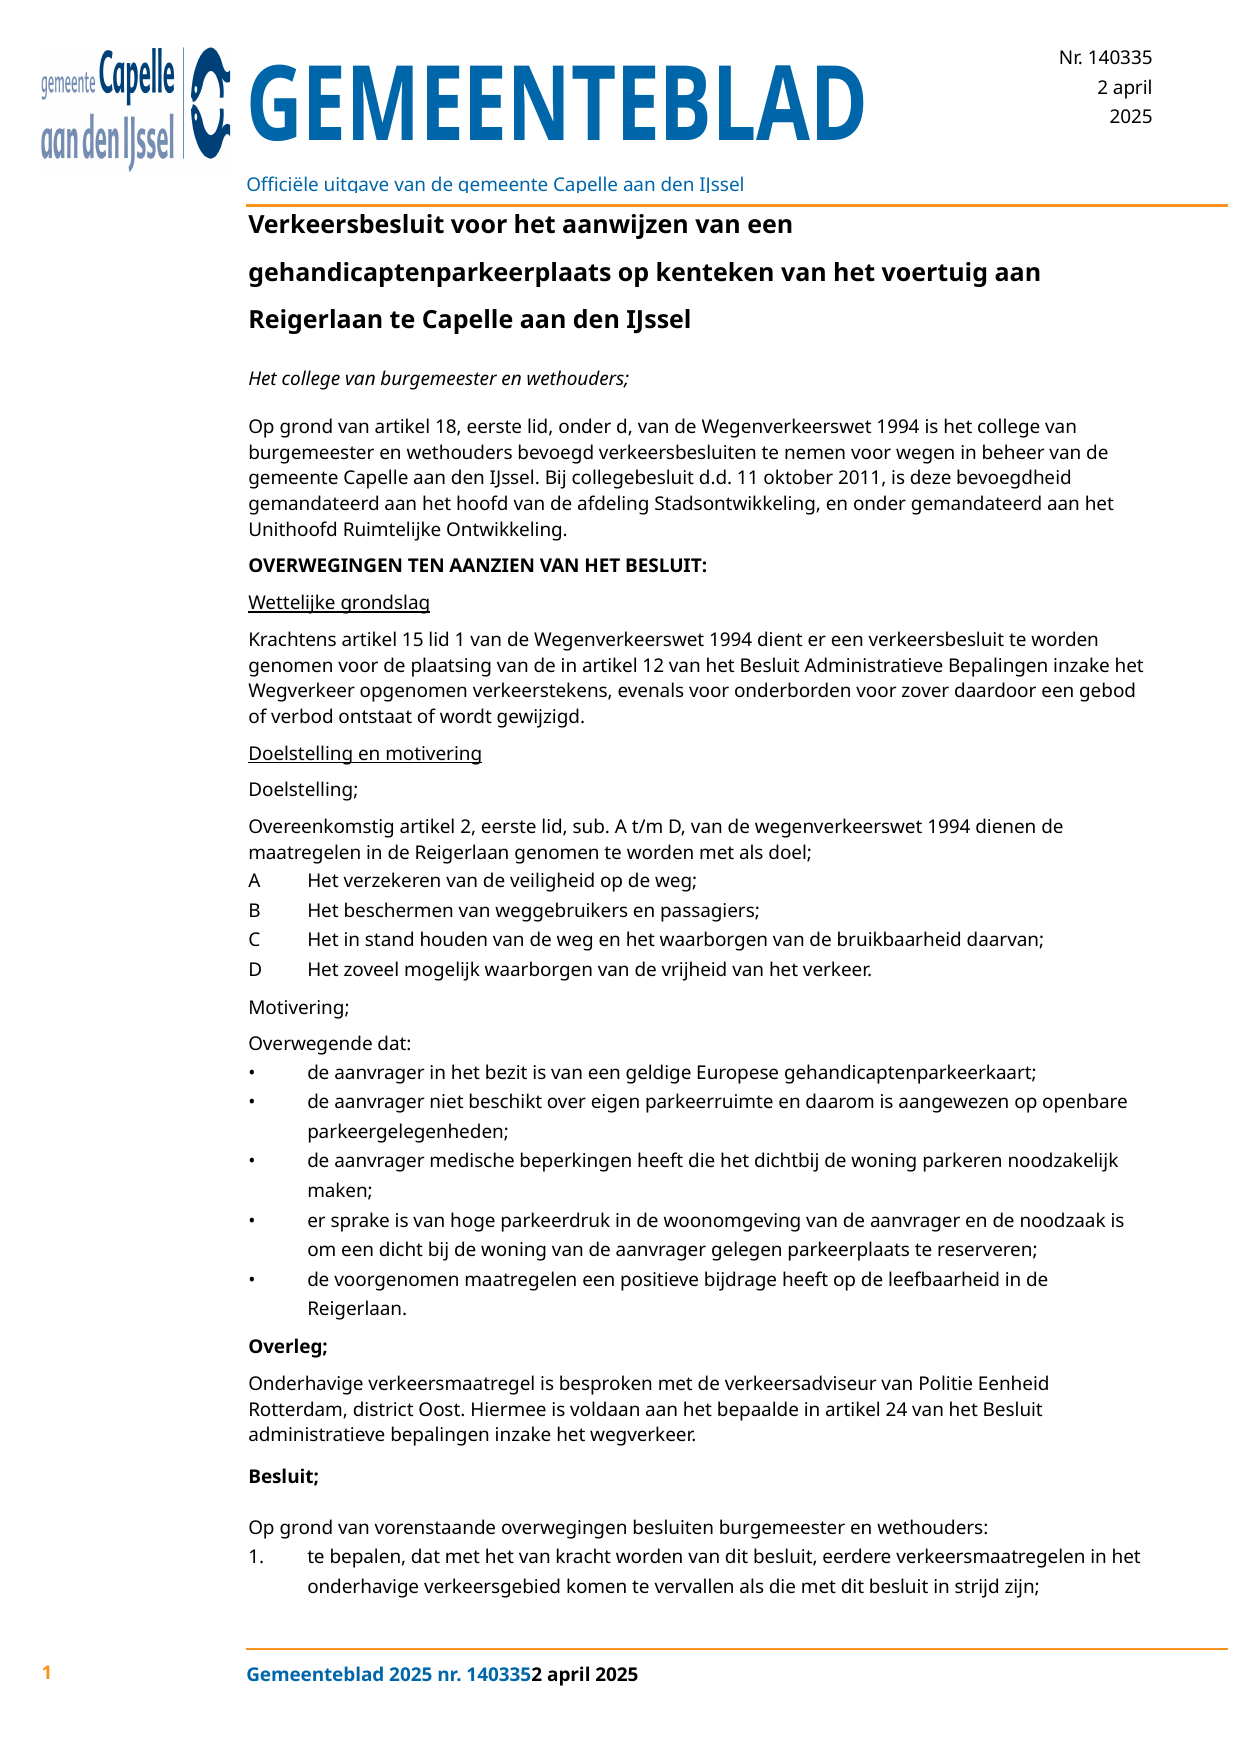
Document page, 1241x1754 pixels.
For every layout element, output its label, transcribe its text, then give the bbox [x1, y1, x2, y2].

text Besluit; [248, 1464, 1152, 1489]
list de aanvrager niet beschikt over eigen parkeerruimte en daarom is aangewezen op openbare parkeergelegenheden; [248, 1088, 1152, 1144]
text Op grond van artikel 18, eerste lid, onder d, van de Wegenverkeerswet 1994 is het college van burgemeester en wethouders bevoegd verkeersbesluiten te nemen voor wegen in beheer van de gemeente Capelle aan den IJssel. Bij collegebesluit d.d. 11 oktober 2011, is deze bevoegdheid gemandateerd aan het hoofd van de afdeling Stadsontwikkeling, en onder gemandateerd aan het Unithoofd Ruimtelijke Ontwikkeling. [248, 413, 1152, 542]
text Het college van burgemeester en wethouders; [248, 366, 1152, 391]
text Doelstelling; [248, 777, 1152, 802]
text Overleg; [248, 1333, 1152, 1359]
list de aanvrager in het bezit is van een geldige Europese gehandicaptenparkeerkaart; [248, 1059, 1152, 1085]
text Verkeersbesluit voor het aanwijzen van een gehandicaptenparkeerplaats op kenteken van het voertuig aan Reigerlaan te Capelle aan den IJssel [248, 207, 1152, 336]
list Het beschermen van weggebruikers en passagiers; [248, 897, 1152, 923]
list Het in stand houden van de weg en het waarborgen van de bruikbaarheid daarvan; [248, 926, 1152, 952]
text Doelstelling en motivering [248, 740, 1152, 766]
list Het zoveel mogelijk waarborgen van de vrijheid van het verkeer. [248, 956, 1152, 982]
list de aanvrager medische beperkingen heeft die het dichtbij de woning parkeren noodzakelijk maken; [248, 1148, 1152, 1203]
text Motivering; [248, 994, 1152, 1020]
text OVERWEGINGEN TEN AANZIEN VAN HET BESLUIT: [248, 553, 1152, 578]
list Het verzekeren van de veiligheid op de weg; [248, 867, 1152, 893]
text Op grond van vorenstaande overwegingen besluiten burgemeester en wethouders: [248, 1514, 1152, 1540]
text Wettelijke grondslag [248, 589, 1152, 615]
picture [41, 47, 231, 172]
list de voorgenomen maatregelen een positieve bijdrage heeft op de leefbaarheid in de Reigerlaan. [248, 1266, 1152, 1321]
text Onderhavige verkeersmaatregel is besproken met de verkeersadviseur van Politie Eenheid Rotterdam, district Oost. Hiermee is voldaan aan het bepaalde in artikel 24 van het Besluit administratieve bepalingen inzake het wegverkeer. [248, 1370, 1152, 1447]
list er sprake is van hoge parkeerdruk in de woonomgeving van de aanvrager en de noodzaak is om een dicht bij de woning van de aanvrager gelegen parkeerplaats te reserveren; [248, 1207, 1152, 1262]
text Overeenkomstig artikel 2, eerste lid, sub. A t/m D, van de wegenverkeerswet 1994 dienen de maatregelen in de Reigerlaan genomen te worden met als doel; [248, 813, 1152, 865]
text Overwegende dat: [248, 1031, 1152, 1056]
text Krachtens artikel 15 lid 1 van de Wegenverkeerswet 1994 dient er een verkeersbesluit te worden genomen voor de plaatsing van de in artikel 12 van het Besluit Administratieve Bepalingen inzake het Wegverkeer opgenomen verkeerstekens, evenals voor onderborden voor zover daardoor een gebod of verbod ontstaat of wordt gewijzigd. [248, 626, 1152, 729]
list te bepalen, dat met het van kracht worden van dit besluit, eerdere verkeersmaatregelen in het onderhavige verkeersgebied komen te vervallen als die met dit besluit in strijd zijn; [248, 1544, 1152, 1599]
